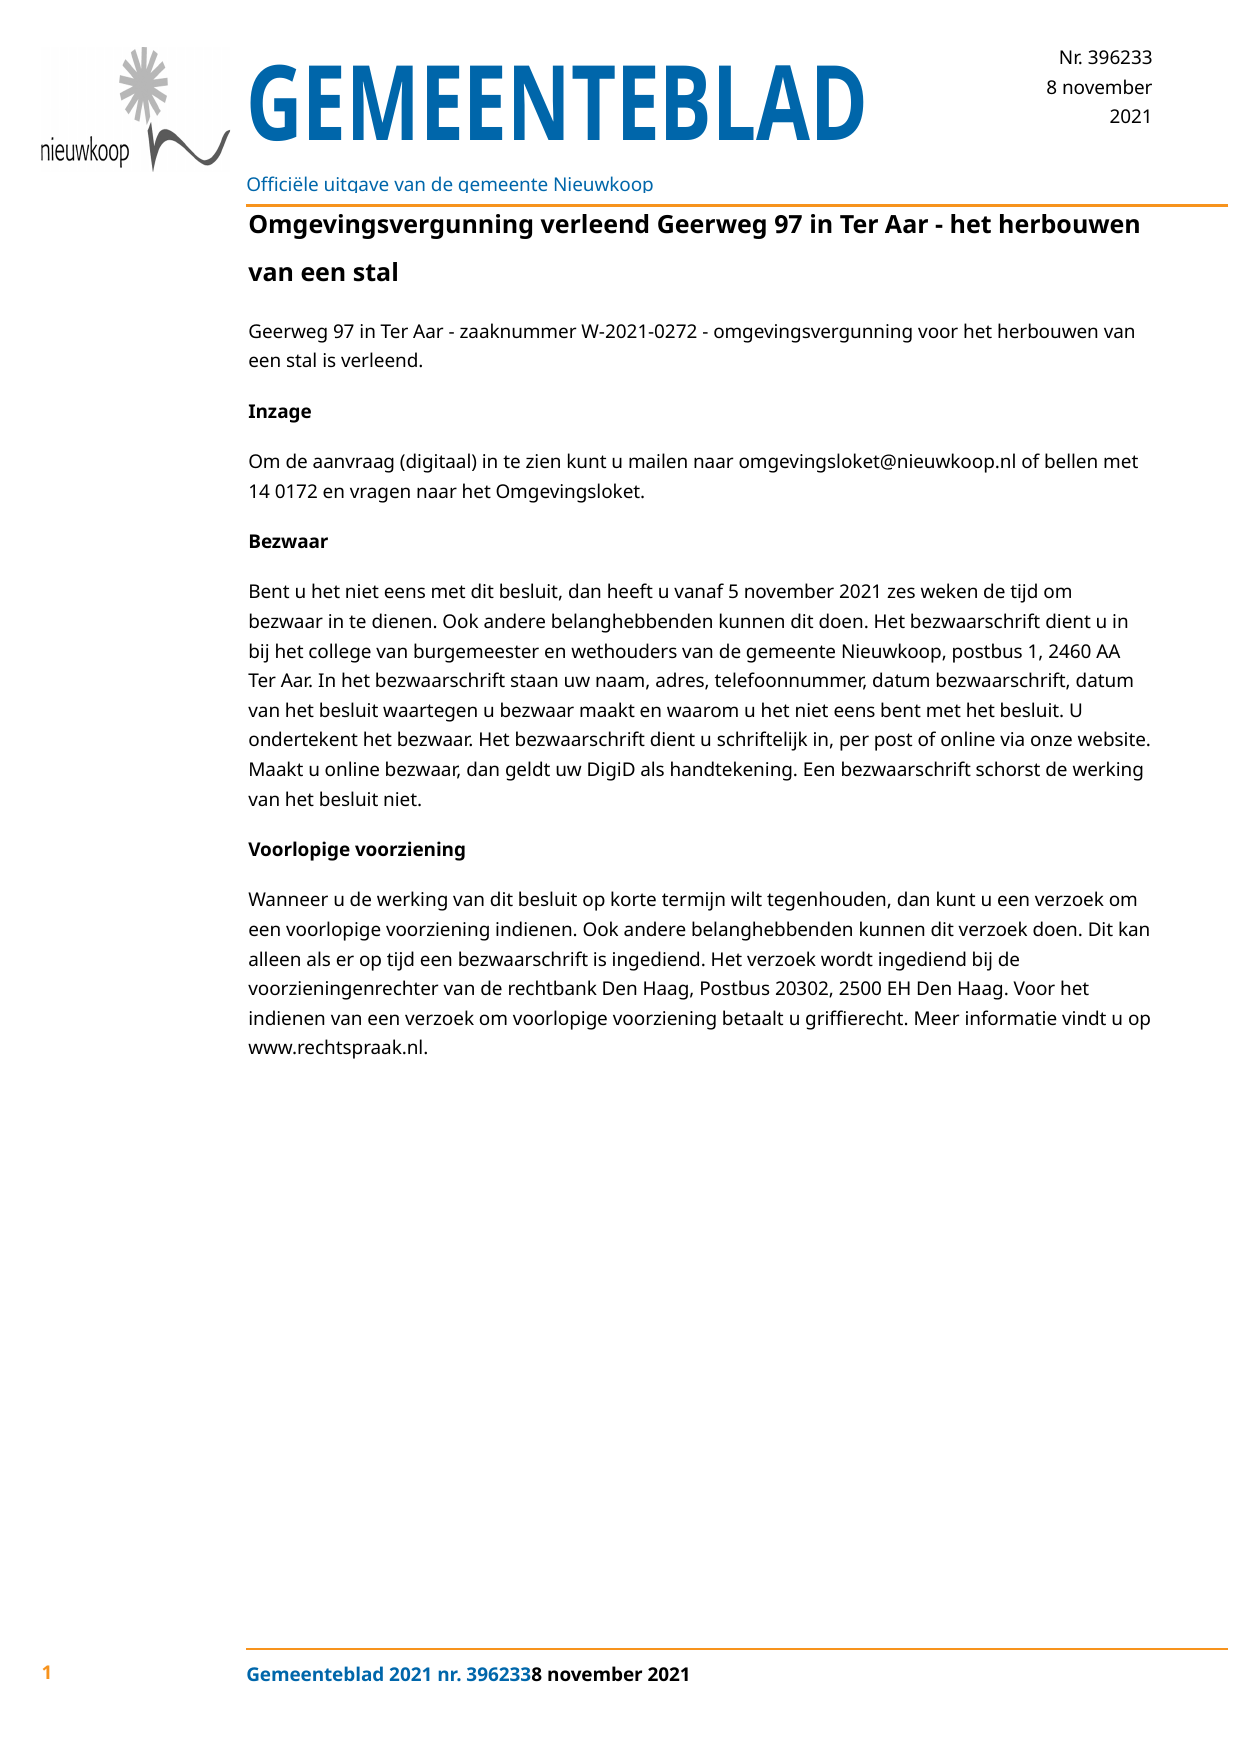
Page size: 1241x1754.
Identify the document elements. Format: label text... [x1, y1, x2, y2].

picture [41, 47, 231, 172]
text Voorlopige voorziening [248, 836, 1152, 862]
text Omgevingsvergunning verleend Geerweg 97 in Ter Aar - het herbouwen van een stal [248, 207, 1152, 288]
text Geerweg 97 in Ter Aar - zaaknummer W-2021-0272 - omgevingsvergunning voor het herbouwen van een stal is verleend. [248, 318, 1152, 373]
text Wanneer u de werking van dit besluit op korte termijn wilt tegenhouden, dan kunt u een verzoek om een voorlopige voorziening indienen. Ook andere belanghebbenden kunnen dit verzoek doen. Dit kan alleen als er op tijd een bezwaarschrift is ingediend. Het verzoek wordt ingediend bij de voorzieningenrechter van de rechtbank Den Haag, Postbus 20302, 2500 EH Den Haag. Voor het indienen van een verzoek om voorlopige voorziening betaalt u griffierecht. Meer informatie vindt u op www.rechtspraak.nl. [248, 887, 1152, 1060]
text Bezwaar [248, 528, 1152, 554]
text Bent u het niet eens met dit besluit, dan heeft u vanaf 5 november 2021 zes weken de tijd om bezwaar in te dienen. Ook andere belanghebbenden kunnen dit doen. Het bezwaarschrift dient u in bij het college van burgemeester en wethouders van de gemeente Nieuwkoop, postbus 1, 2460 AA Ter Aar. In het bezwaarschrift staan uw naam, adres, telefoonnummer, datum bezwaarschrift, datum van het besluit waartegen u bezwaar maakt en waarom u het niet eens bent met het besluit. U ondertekent het bezwaar. Het bezwaarschrift dient u schriftelijk in, per post of online via onze website. Maakt u online bezwaar, dan geldt uw DigiD als handtekening. Een bezwaarschrift schorst de werking van het besluit niet. [248, 579, 1152, 812]
text Inzage [248, 398, 1152, 424]
text Om de aanvraag (digitaal) in te zien kunt u mailen naar omgevingsloket@nieuwkoop.nl of bellen met 14 0172 en vragen naar het Omgevingsloket. [248, 448, 1152, 504]
